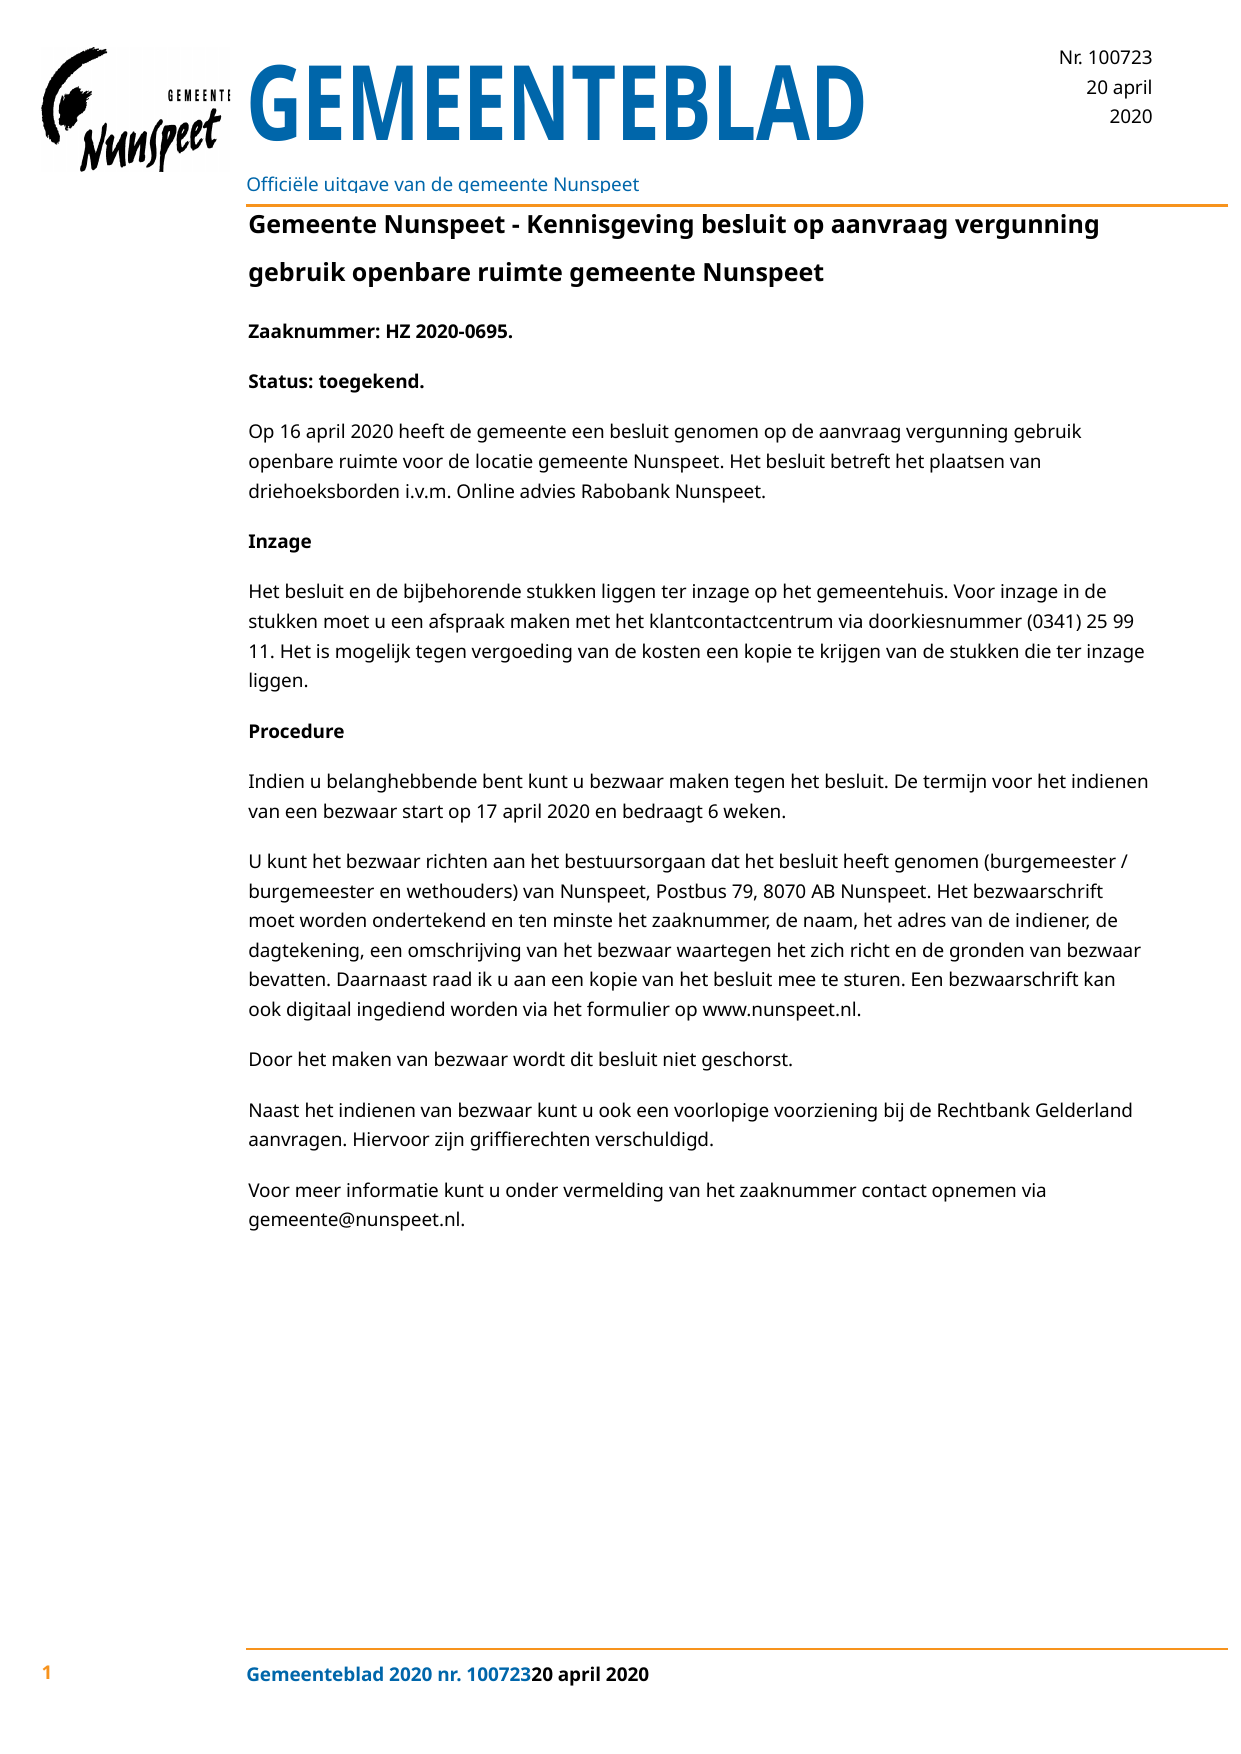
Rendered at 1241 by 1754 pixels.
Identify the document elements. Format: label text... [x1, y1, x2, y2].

text Indien u belanghebbende bent kunt u bezwaar maken tegen het besluit. De termijn voor het indienen van een bezwaar start op 17 april 2020 en bedraagt 6 weken. [248, 768, 1152, 824]
text Naast het indienen van bezwaar kunt u ook een voorlopige voorziening bij de Rechtbank Gelderland aanvragen. Hiervoor zijn griffierechten verschuldigd. [248, 1097, 1152, 1152]
picture [41, 47, 231, 172]
text Procedure [248, 718, 1152, 744]
text Status: toegekend. [248, 368, 1152, 394]
text Zaaknummer: HZ 2020-0695. [248, 318, 1152, 344]
text Voor meer informatie kunt u onder vermelding van het zaaknummer contact opnemen via gemeente@nunspeet.nl. [248, 1177, 1152, 1232]
text Door het maken van bezwaar wordt dit besluit niet geschorst. [248, 1047, 1152, 1072]
text Inzage [248, 528, 1152, 554]
text Gemeente Nunspeet - Kennisgeving besluit op aanvraag vergunning gebruik openbare ruimte gemeente Nunspeet [248, 207, 1152, 288]
text Het besluit en de bijbehorende stukken liggen ter inzage op het gemeentehuis. Voor inzage in de stukken moet u een afspraak maken met het klantcontactcentrum via doorkiesnummer (0341) 25 99 11. Het is mogelijk tegen vergoeding van de kosten een kopie te krijgen van de stukken die ter inzage liggen. [248, 579, 1152, 693]
text U kunt het bezwaar richten aan het bestuursorgaan dat het besluit heeft genomen (burgemeester / burgemeester en wethouders) van Nunspeet, Postbus 79, 8070 AB Nunspeet. Het bezwaarschrift moet worden ondertekend en ten minste het zaaknummer, de naam, het adres van de indiener, de dagtekening, een omschrijving van het bezwaar waartegen het zich richt en de gronden van bezwaar bevatten. Daarnaast raad ik u aan een kopie van het besluit mee te sturen. Een bezwaarschrift kan ook digitaal ingediend worden via het formulier op www.nunspeet.nl. [248, 848, 1152, 1022]
text Op 16 april 2020 heeft de gemeente een besluit genomen op de aanvraag vergunning gebruik openbare ruimte voor de locatie gemeente Nunspeet. Het besluit betreft het plaatsen van driehoeksborden i.v.m. Online advies Rabobank Nunspeet. [248, 419, 1152, 504]
